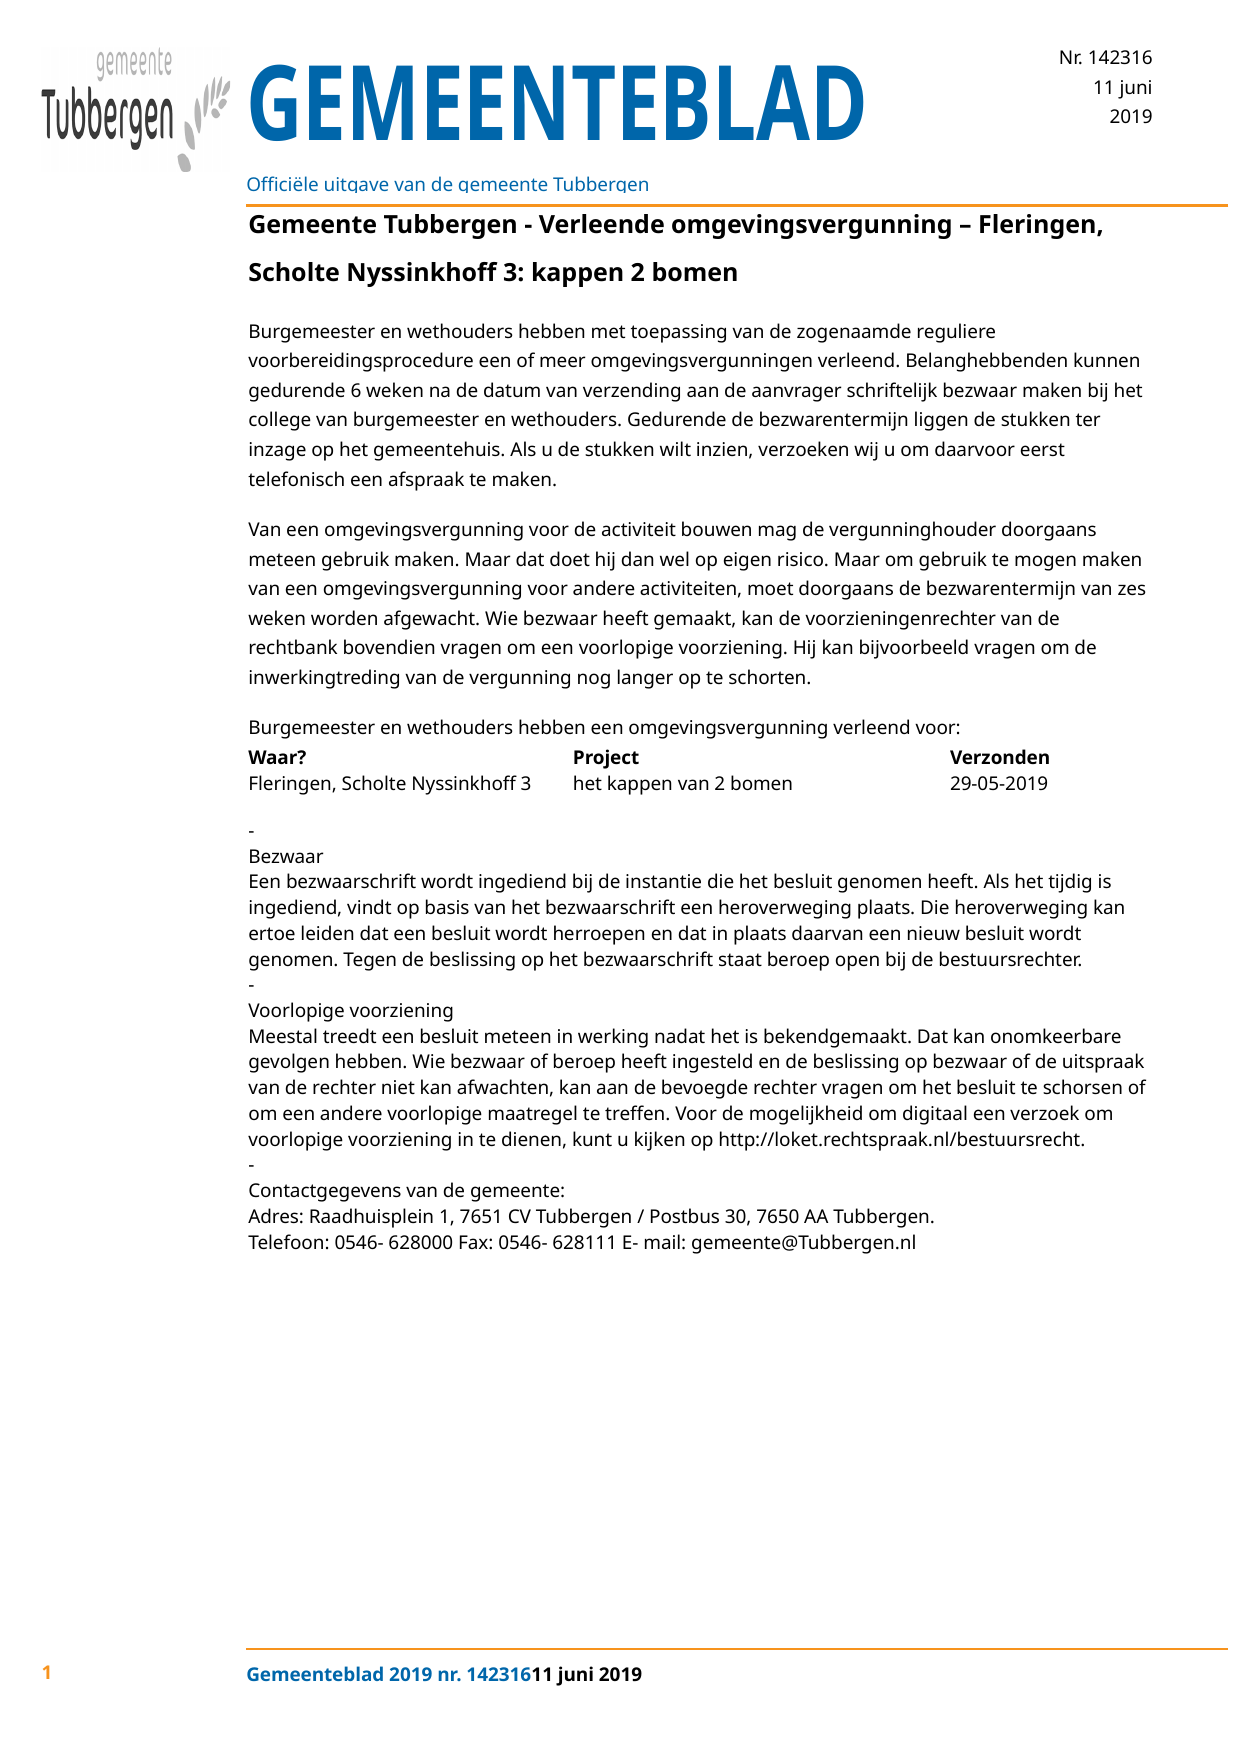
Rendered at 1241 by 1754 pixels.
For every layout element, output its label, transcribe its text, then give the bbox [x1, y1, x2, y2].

text Voorlopige voorziening [248, 997, 1152, 1023]
text - [248, 817, 1152, 843]
text Burgemeester en wethouders hebben met toepassing van de zogenaamde reguliere voorbereidingsprocedure een of meer omgevingsvergunningen verleend. Belanghebbenden kunnen gedurende 6 weken na de datum van verzending aan de aanvrager schriftelijk bezwaar maken bij het college van burgemeester en wethouders. Gedurende de bezwarentermijn liggen de stukken ter inzage op het gemeentehuis. Als u de stukken wilt inzien, verzoeken wij u om daarvoor eerst telefonisch een afspraak te maken. [248, 318, 1152, 492]
text Adres: Raadhuisplein 1, 7651 CV Tubbergen / Postbus 30, 7650 AA Tubbergen. [248, 1203, 1152, 1229]
table_cell 29-05-2019 [950, 770, 1152, 796]
text Contactgegevens van de gemeente: [248, 1177, 1152, 1203]
text Gemeente Tubbergen - Verleende omgevingsvergunning – Fleringen, Scholte Nyssinkhoff 3: kappen 2 bomen [248, 207, 1152, 288]
text Burgemeester en wethouders hebben een omgevingsvergunning verleend voor: [248, 714, 1152, 740]
text Een bezwaarschrift wordt ingediend bij de instantie die het besluit genomen heeft. Als het tijdig is ingediend, vindt op basis van het bezwaarschrift een heroverweging plaats. Die heroverweging kan ertoe leiden dat een besluit wordt herroepen en dat in plaats daarvan een nieuw besluit wordt genomen. Tegen de beslissing op het bezwaarschrift staat beroep open bij de bestuursrechter. [248, 869, 1152, 972]
text - [248, 1152, 1152, 1177]
table_cell het kappen van 2 bomen [573, 770, 950, 796]
table_header Waar? [248, 744, 573, 770]
table_header Verzonden [950, 744, 1152, 770]
picture [41, 47, 231, 172]
text Van een omgevingsvergunning voor de activiteit bouwen mag de vergunninghouder doorgaans meteen gebruik maken. Maar dat doet hij dan wel op eigen risico. Maar om gebruik te mogen maken van een omgevingsvergunning voor andere activiteiten, moet doorgaans de bezwarentermijn van zes weken worden afgewacht. Wie bezwaar heeft gemaakt, kan de voorzieningenrechter van de rechtbank bovendien vragen om een voorlopige voorziening. Hij kan bijvoorbeeld vragen om de inwerkingtreding van de vergunning nog langer op te schorten. [248, 516, 1152, 690]
table_header Project [573, 744, 950, 770]
text Bezwaar [248, 843, 1152, 869]
table_cell Fleringen, Scholte Nyssinkhoff 3 [248, 770, 573, 796]
text Meestal treedt een besluit meteen in werking nadat het is bekendgemaakt. Dat kan onomkeerbare gevolgen hebben. Wie bezwaar of beroep heeft ingesteld en de beslissing op bezwaar of de uitspraak van de rechter niet kan afwachten, kan aan de bevoegde rechter vragen om het besluit te schorsen of om een andere voorlopige maatregel te treffen. Voor de mogelijkheid om digitaal een verzoek om voorlopige voorziening in te dienen, kunt u kijken op http://loket.rechtspraak.nl/bestuursrecht. [248, 1023, 1152, 1152]
text - [248, 972, 1152, 997]
text Telefoon: 0546- 628000 Fax: 0546- 628111 E- mail: gemeente@Tubbergen.nl [248, 1229, 1152, 1254]
